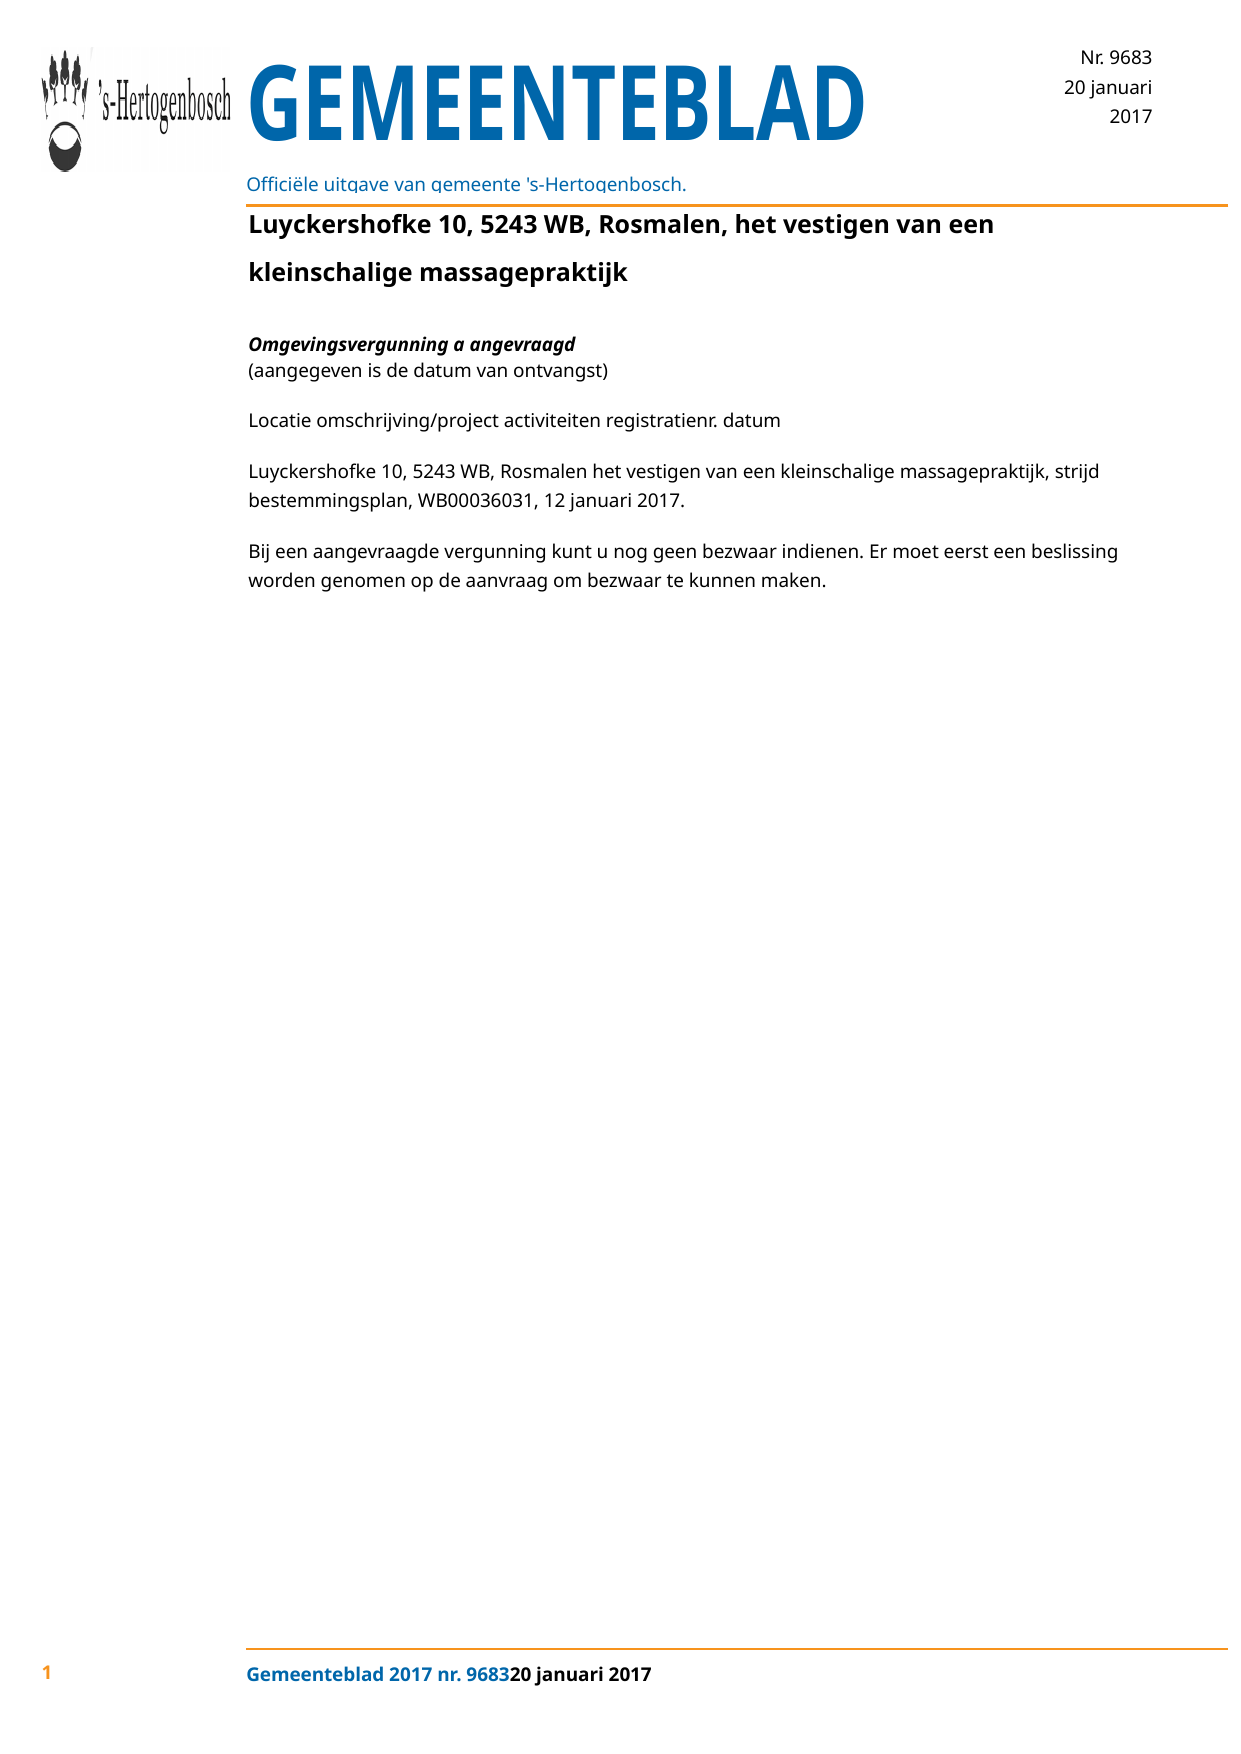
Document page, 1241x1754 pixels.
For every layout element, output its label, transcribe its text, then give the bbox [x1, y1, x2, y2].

text Locatie omschrijving/project activiteiten registratienr. datum [248, 408, 1152, 433]
picture [41, 47, 231, 172]
text Omgevingsvergunning a angevraagd [248, 331, 1152, 357]
text Bij een aangevraagde vergunning kunt u nog geen bezwaar indienen. Er moet eerst een beslissing worden genomen op de aanvraag om bezwaar te kunnen maken. [248, 538, 1152, 593]
text (aangegeven is de datum van ontvangst) [248, 357, 1152, 383]
text Luyckershofke 10, 5243 WB, Rosmalen, het vestigen van een kleinschalige massagepraktijk [248, 207, 1152, 288]
text Luyckershofke 10, 5243 WB, Rosmalen het vestigen van een kleinschalige massagepraktijk, strijd bestemmingsplan, WB00036031, 12 januari 2017. [248, 458, 1152, 513]
